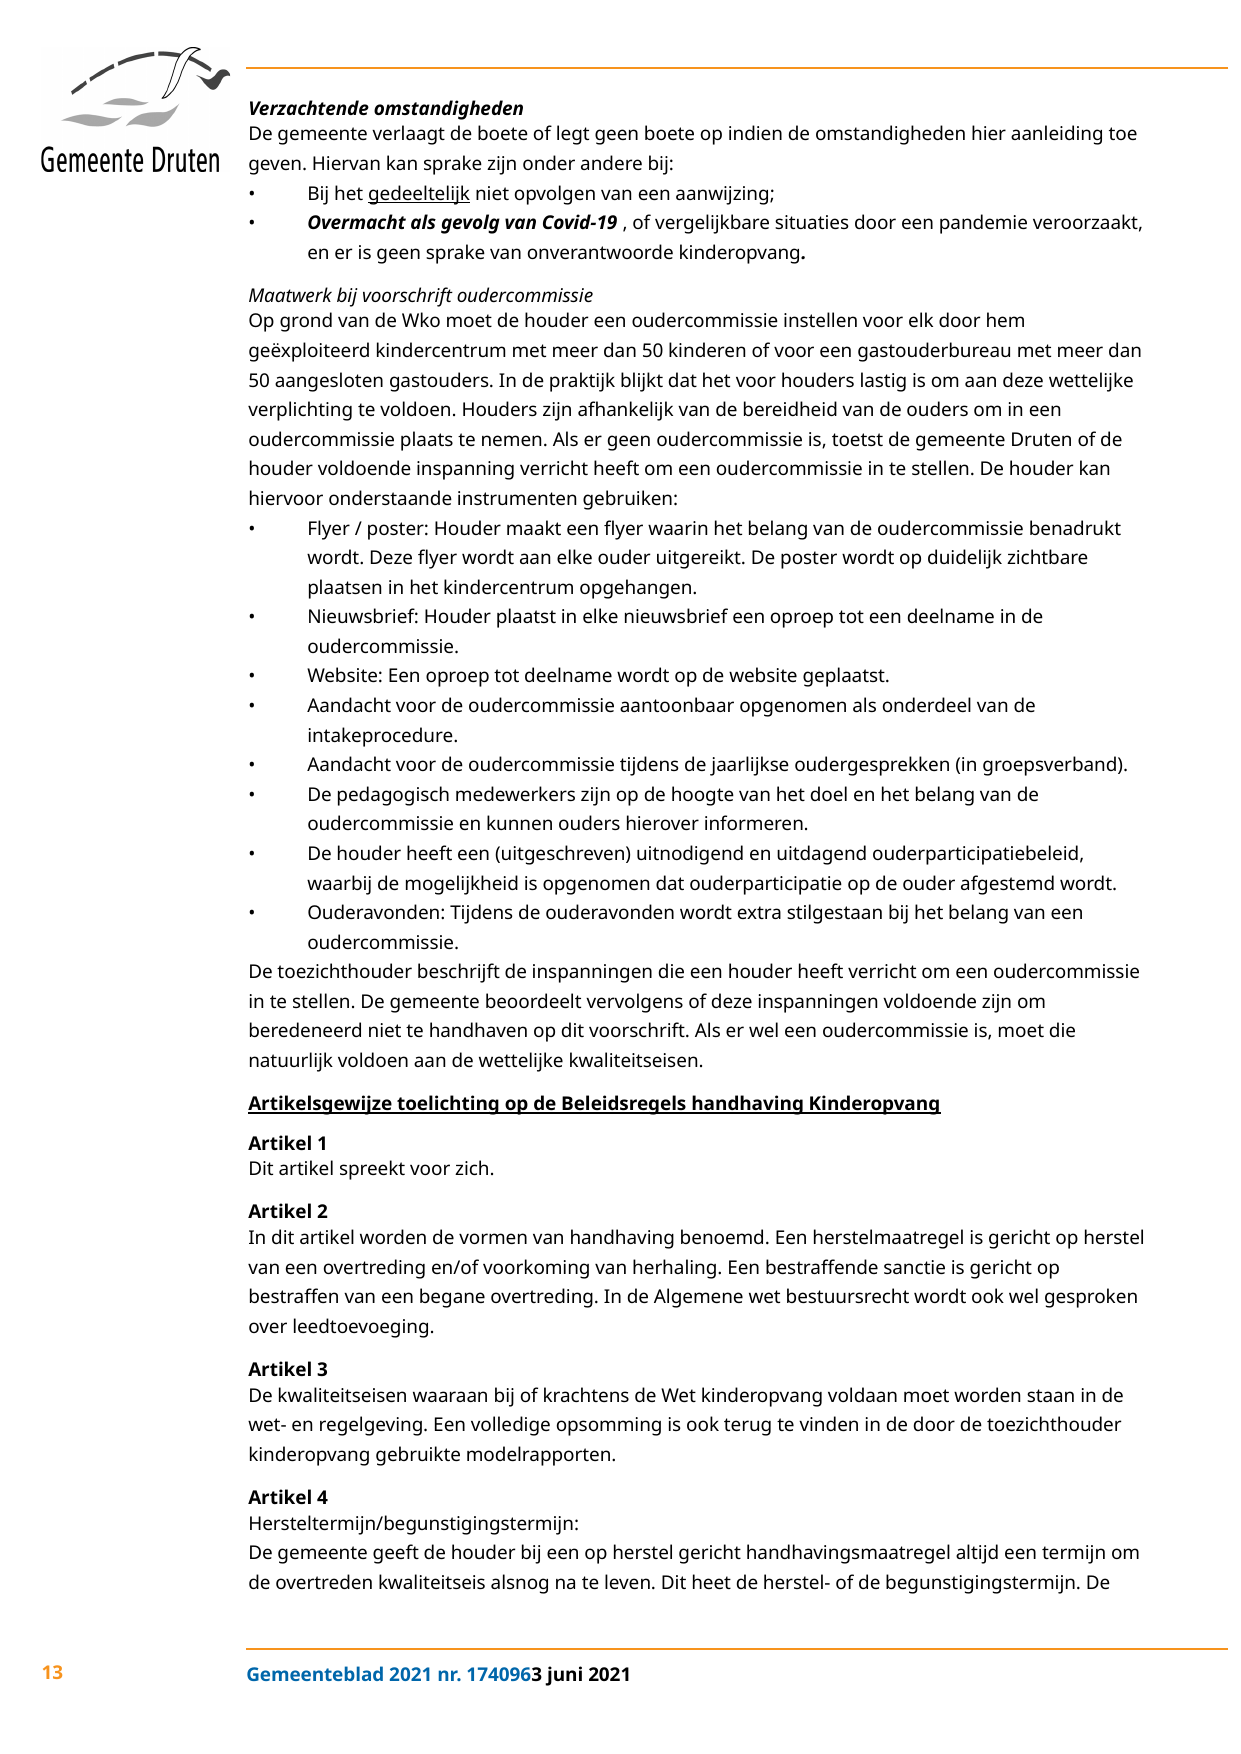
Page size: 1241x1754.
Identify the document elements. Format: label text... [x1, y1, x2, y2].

text De toezichthouder beschrijft de inspanningen die een houder heeft verricht om een oudercommissie in te stellen. De gemeente beoordeelt vervolgens of deze inspanningen voldoende zijn om beredeneerd niet te handhaven op dit voorschrift. Als er wel een oudercommissie is, moet die natuurlijk voldoen aan de wettelijke kwaliteitseisen. [248, 958, 1152, 1073]
text De gemeente verlaagt de boete of legt geen boete op indien de omstandigheden hier aanleiding toe geven. Hiervan kan sprake zijn onder andere bij: [248, 121, 1152, 176]
list Flyer / poster: Houder maakt een flyer waarin het belang van de oudercommissie benadrukt wordt. Deze flyer wordt aan elke ouder uitgereikt. De poster wordt op duidelijk zichtbare plaatsen in het kindercentrum opgehangen. [248, 515, 1152, 600]
text Maatwerk bij voorschrift oudercommissie [248, 282, 1152, 308]
text Artikel 3 [248, 1356, 1152, 1382]
list De houder heeft een (uitgeschreven) uitnodigend en uitdagend ouderparticipatiebeleid, waarbij de mogelijkheid is opgenomen dat ouderparticipatie op de ouder afgestemd wordt. [248, 840, 1152, 896]
text Op grond van de Wko moet de houder een oudercommissie instellen voor elk door hem geëxploiteerd kindercentrum met meer dan 50 kinderen of voor een gastouderbureau met meer dan 50 aangesloten gastouders. In de praktijk blijkt dat het voor houders lastig is om aan deze wettelijke verplichting te voldoen. Houders zijn afhankelijk van de bereidheid van de ouders om in een oudercommissie plaats te nemen. Als er geen oudercommissie is, toetst de gemeente Druten of de houder voldoende inspanning verricht heeft om een oudercommissie in te stellen. De houder kan hiervoor onderstaande instrumenten gebruiken: [248, 308, 1152, 511]
list Aandacht voor de oudercommissie tijdens de jaarlijkse oudergesprekken (in groepsverband). [248, 751, 1152, 777]
list Aandacht voor de oudercommissie aantoonbaar opgenomen als onderdeel van de intakeprocedure. [248, 692, 1152, 748]
text Hersteltermijn/begunstigingstermijn: [248, 1510, 1152, 1536]
list Ouderavonden: Tijdens de ouderavonden wordt extra stilgestaan bij het belang van een oudercommissie. [248, 899, 1152, 955]
text Artikel 1 [248, 1130, 1152, 1155]
list Bij het gedeeltelijk niet opvolgen van een aanwijzing; [248, 180, 1152, 205]
text Artikel 2 [248, 1198, 1152, 1224]
text Dit artikel spreekt voor zich. [248, 1155, 1152, 1181]
text Verzachtende omstandigheden [248, 95, 1152, 121]
text De gemeente geeft de houder bij een op herstel gericht handhavingsmaatregel altijd een termijn om de overtreden kwaliteitseis alsnog na te leven. Dit heet de herstel- of de begunstigingstermijn. De [248, 1539, 1152, 1595]
picture [41, 47, 231, 172]
list Nieuwsbrief: Houder plaatst in elke nieuwsbrief een oproep tot een deelname in de oudercommissie. [248, 603, 1152, 659]
text Artikel 4 [248, 1484, 1152, 1510]
text De kwaliteitseisen waaraan bij of krachtens de Wet kinderopvang voldaan moet worden staan in de wet- en regelgeving. Een volledige opsomming is ook terug te vinden in de door de toezichthouder kinderopvang gebruikte modelrapporten. [248, 1382, 1152, 1467]
list Overmacht als gevolg van Covid-19 , of vergelijkbare situaties door een pandemie veroorzaakt, en er is geen sprake van onverantwoorde kinderopvang. [248, 209, 1152, 264]
text In dit artikel worden de vormen van handhaving benoemd. Een herstelmaatregel is gericht op herstel van een overtreding en/of voorkoming van herhaling. Een bestraffende sanctie is gericht op bestraffen van een begane overtreding. In de Algemene wet bestuursrecht wordt ook wel gesproken over leedtoevoeging. [248, 1224, 1152, 1339]
list De pedagogisch medewerkers zijn op de hoogte van het doel en het belang van de oudercommissie en kunnen ouders hierover informeren. [248, 781, 1152, 836]
text Artikelsgewijze toelichting op de Beleidsregels handhaving Kinderopvang [248, 1090, 1152, 1116]
list Website: Een oproep tot deelname wordt op de website geplaatst. [248, 663, 1152, 688]
